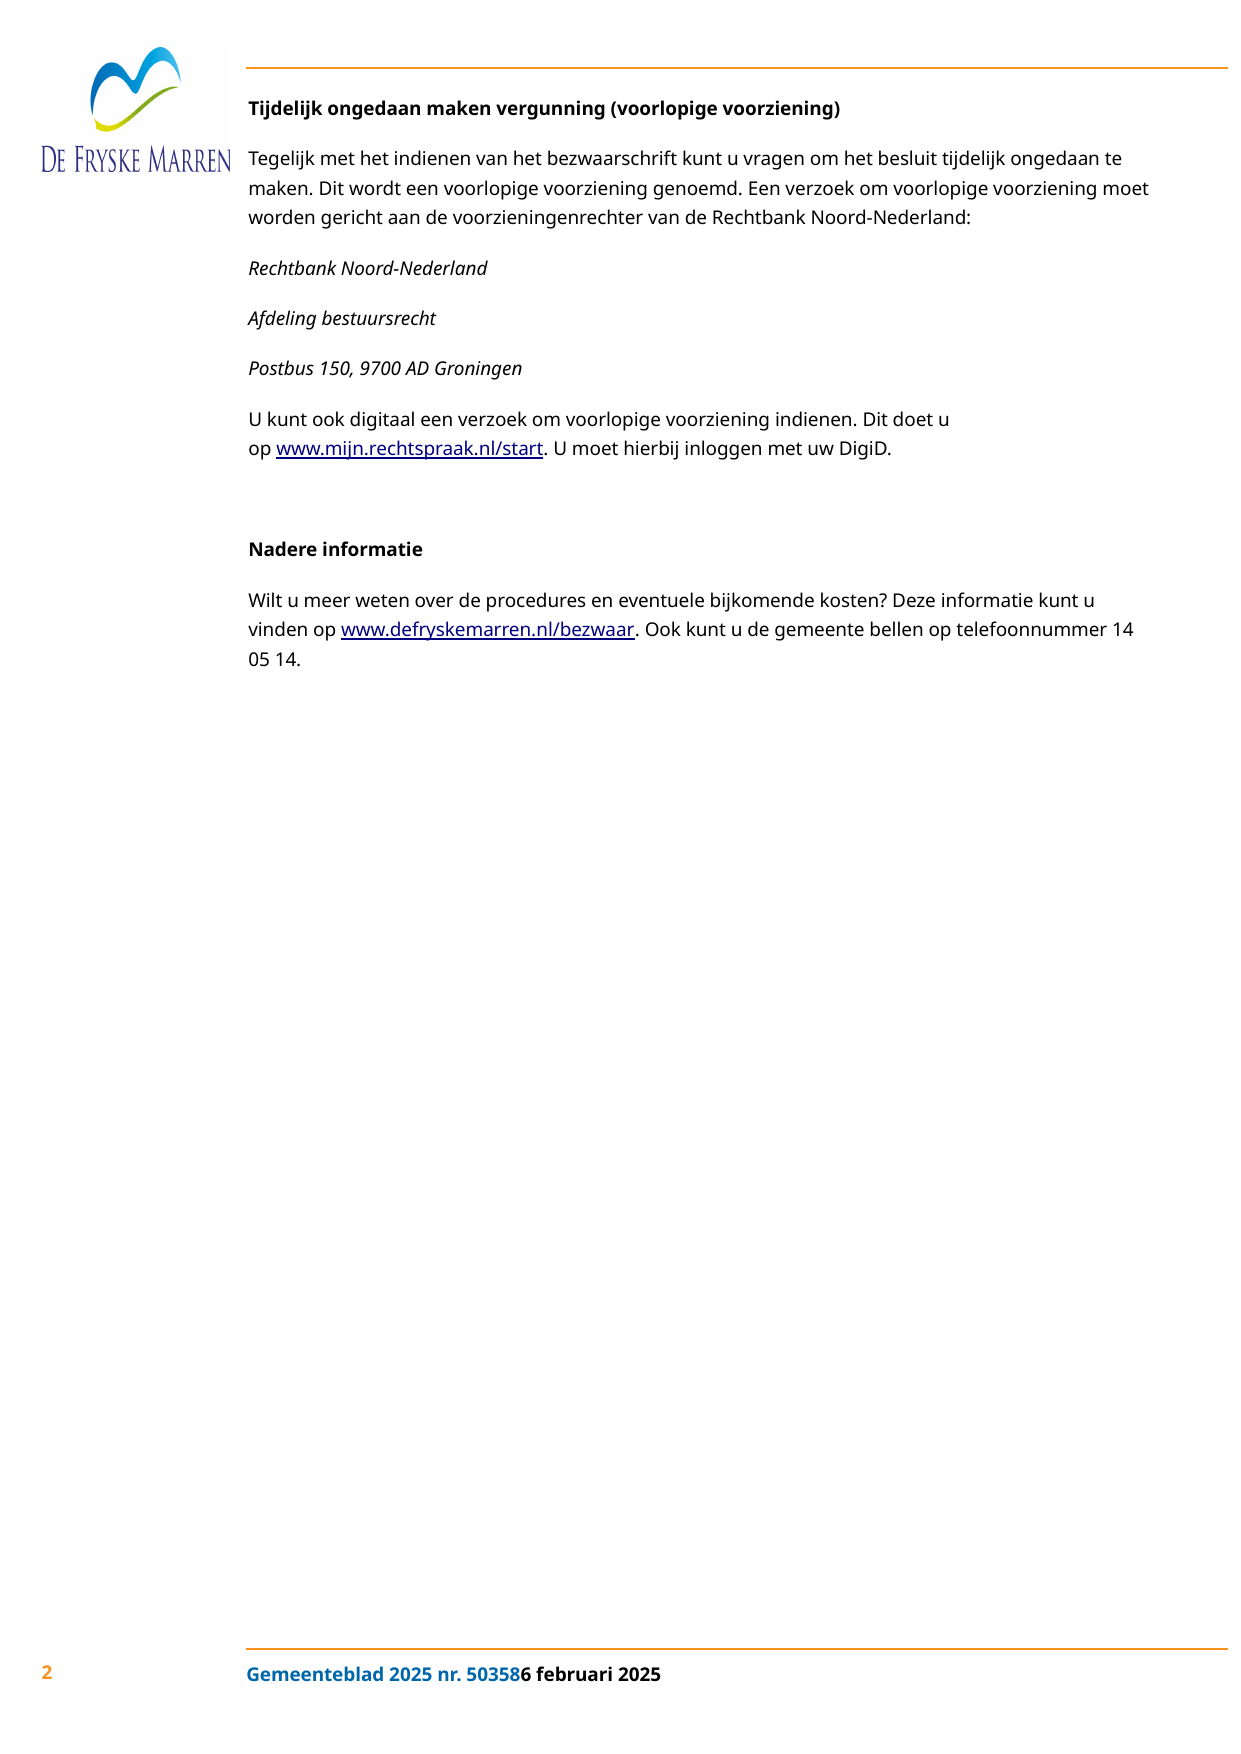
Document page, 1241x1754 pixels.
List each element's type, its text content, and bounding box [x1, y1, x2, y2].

text Nadere informatie [248, 536, 1152, 562]
picture [41, 47, 231, 172]
text Wilt u meer weten over de procedures en eventuele bijkomende kosten? Deze informatie kunt u vinden op www.defryskemarren.nl/bezwaar. Ook kunt u de gemeente bellen op telefoonnummer 14 05 14. [248, 587, 1152, 672]
text Rechtbank Noord-Nederland [248, 255, 1152, 281]
text Tijdelijk ongedaan maken vergunning (voorlopige voorziening) [248, 95, 1152, 121]
text U kunt ook digitaal een verzoek om voorlopige voorziening indienen. Dit doet u op www.mijn.rechtspraak.nl/start. U moet hierbij inloggen met uw DigiD. [248, 406, 1152, 461]
text Tegelijk met het indienen van het bezwaarschrift kunt u vragen om het besluit tijdelijk ongedaan te maken. Dit wordt een voorlopige voorziening genoemd. Een verzoek om voorlopige voorziening moet worden gericht aan de voorzieningenrechter van de Rechtbank Noord-Nederland: [248, 145, 1152, 230]
text Postbus 150, 9700 AD Groningen [248, 356, 1152, 381]
text Afdeling bestuursrecht [248, 305, 1152, 331]
